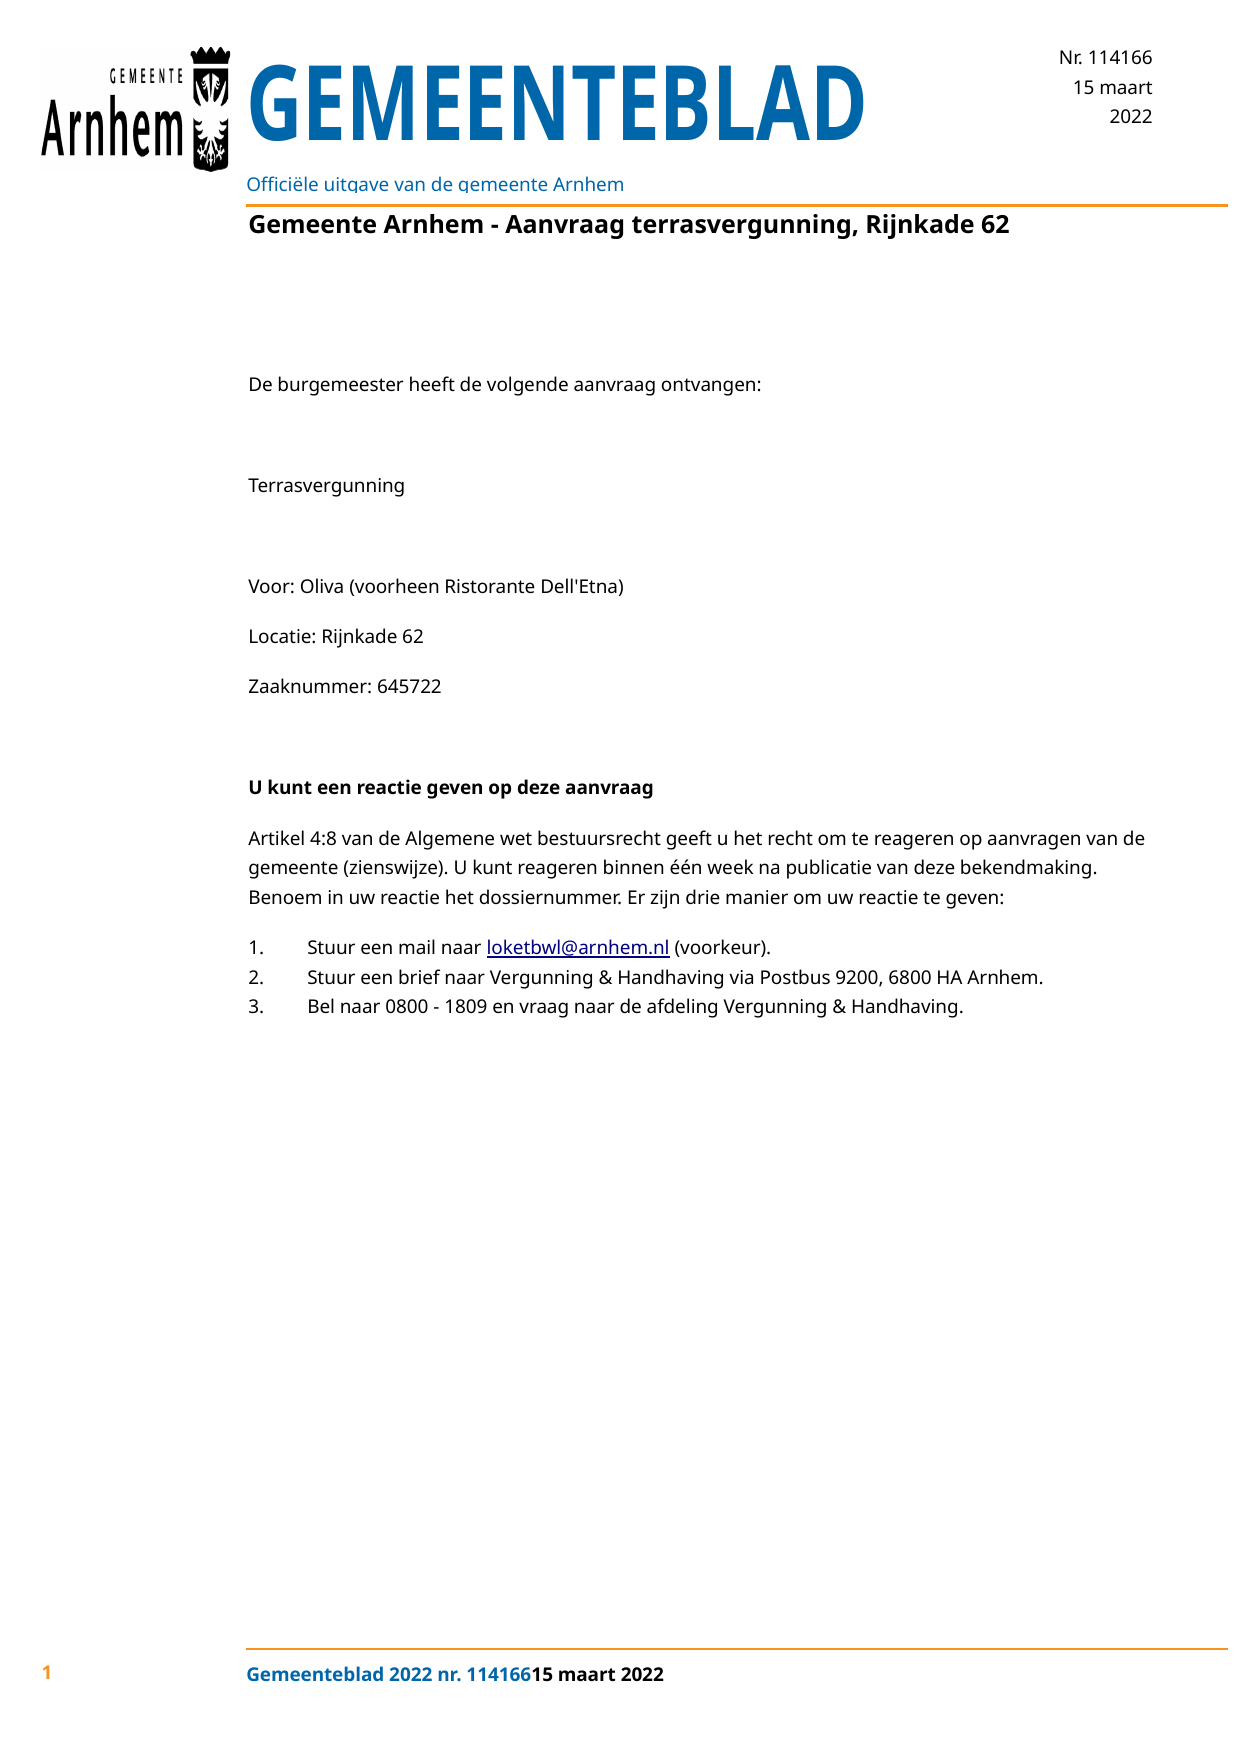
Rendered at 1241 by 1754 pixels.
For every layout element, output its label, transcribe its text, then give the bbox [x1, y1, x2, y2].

list Stuur een mail naar loketbwl@arnhem.nl (voorkeur). [248, 934, 1152, 960]
text U kunt een reactie geven op deze aanvraag [248, 774, 1152, 800]
text Locatie: Rijnkade 62 [248, 623, 1152, 649]
text De burgemeester heeft de volgende aanvraag ontvangen: [248, 371, 1152, 397]
text Voor: Oliva (voorheen Ristorante Dell'Etna) [248, 573, 1152, 598]
picture [41, 47, 231, 172]
list Stuur een brief naar Vergunning & Handhaving via Postbus 9200, 6800 HA Arnhem. [248, 964, 1152, 990]
list Bel naar 0800 - 1809 en vraag naar de afdeling Vergunning & Handhaving. [248, 994, 1152, 1019]
text Artikel 4:8 van de Algemene wet bestuursrecht geeft u het recht om te reageren op aanvragen van de gemeente (zienswijze). U kunt reageren binnen één week na publicatie van deze bekendmaking. Benoem in uw reactie het dossiernummer. Er zijn drie manier om uw reactie te geven: [248, 825, 1152, 910]
text Gemeente Arnhem - Aanvraag terrasvergunning, Rijnkade 62 [248, 207, 1152, 241]
text Zaaknummer: 645722 [248, 674, 1152, 699]
text Terrasvergunning [248, 472, 1152, 498]
